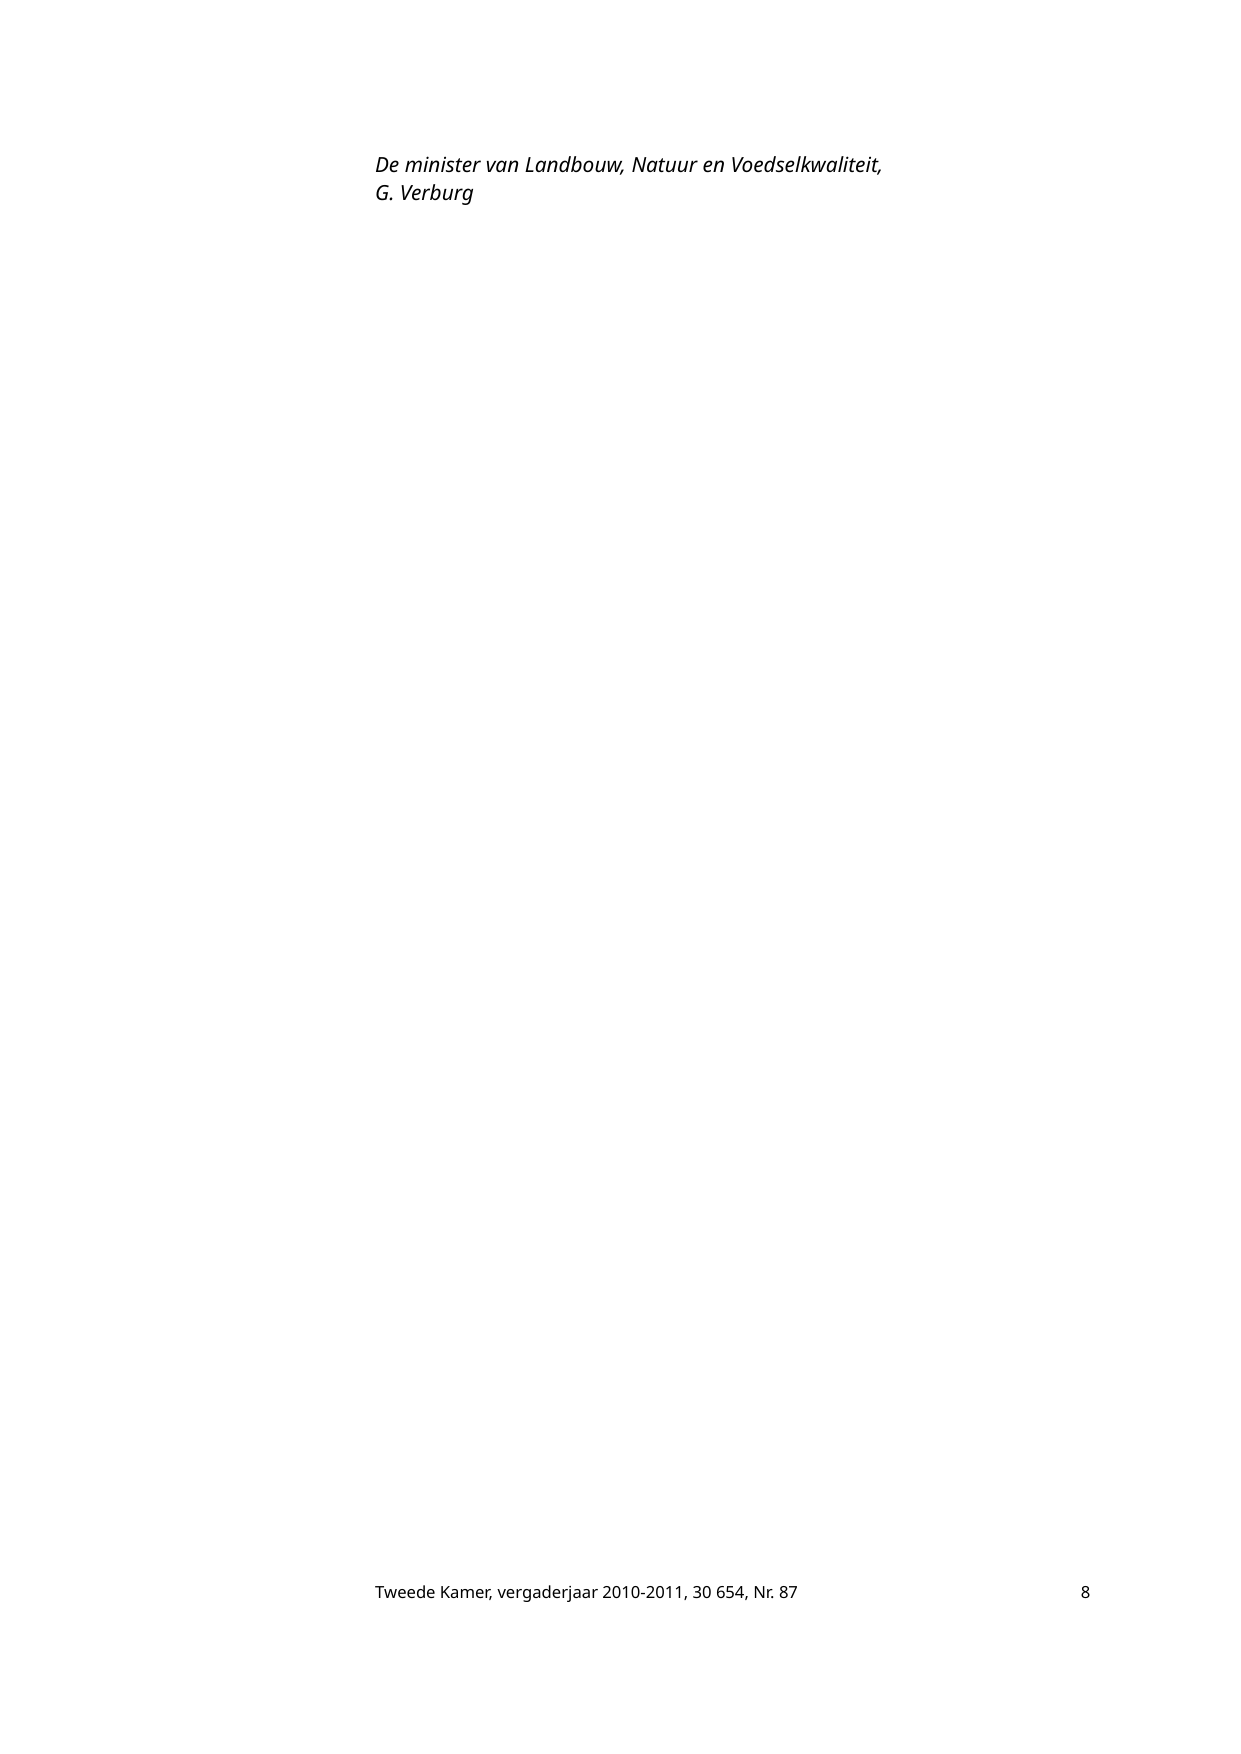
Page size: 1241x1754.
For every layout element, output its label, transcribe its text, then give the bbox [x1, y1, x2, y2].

text G. Verburg [375, 178, 1090, 207]
text De minister van Landbouw, Natuur en Voedselkwaliteit, [375, 150, 1090, 178]
